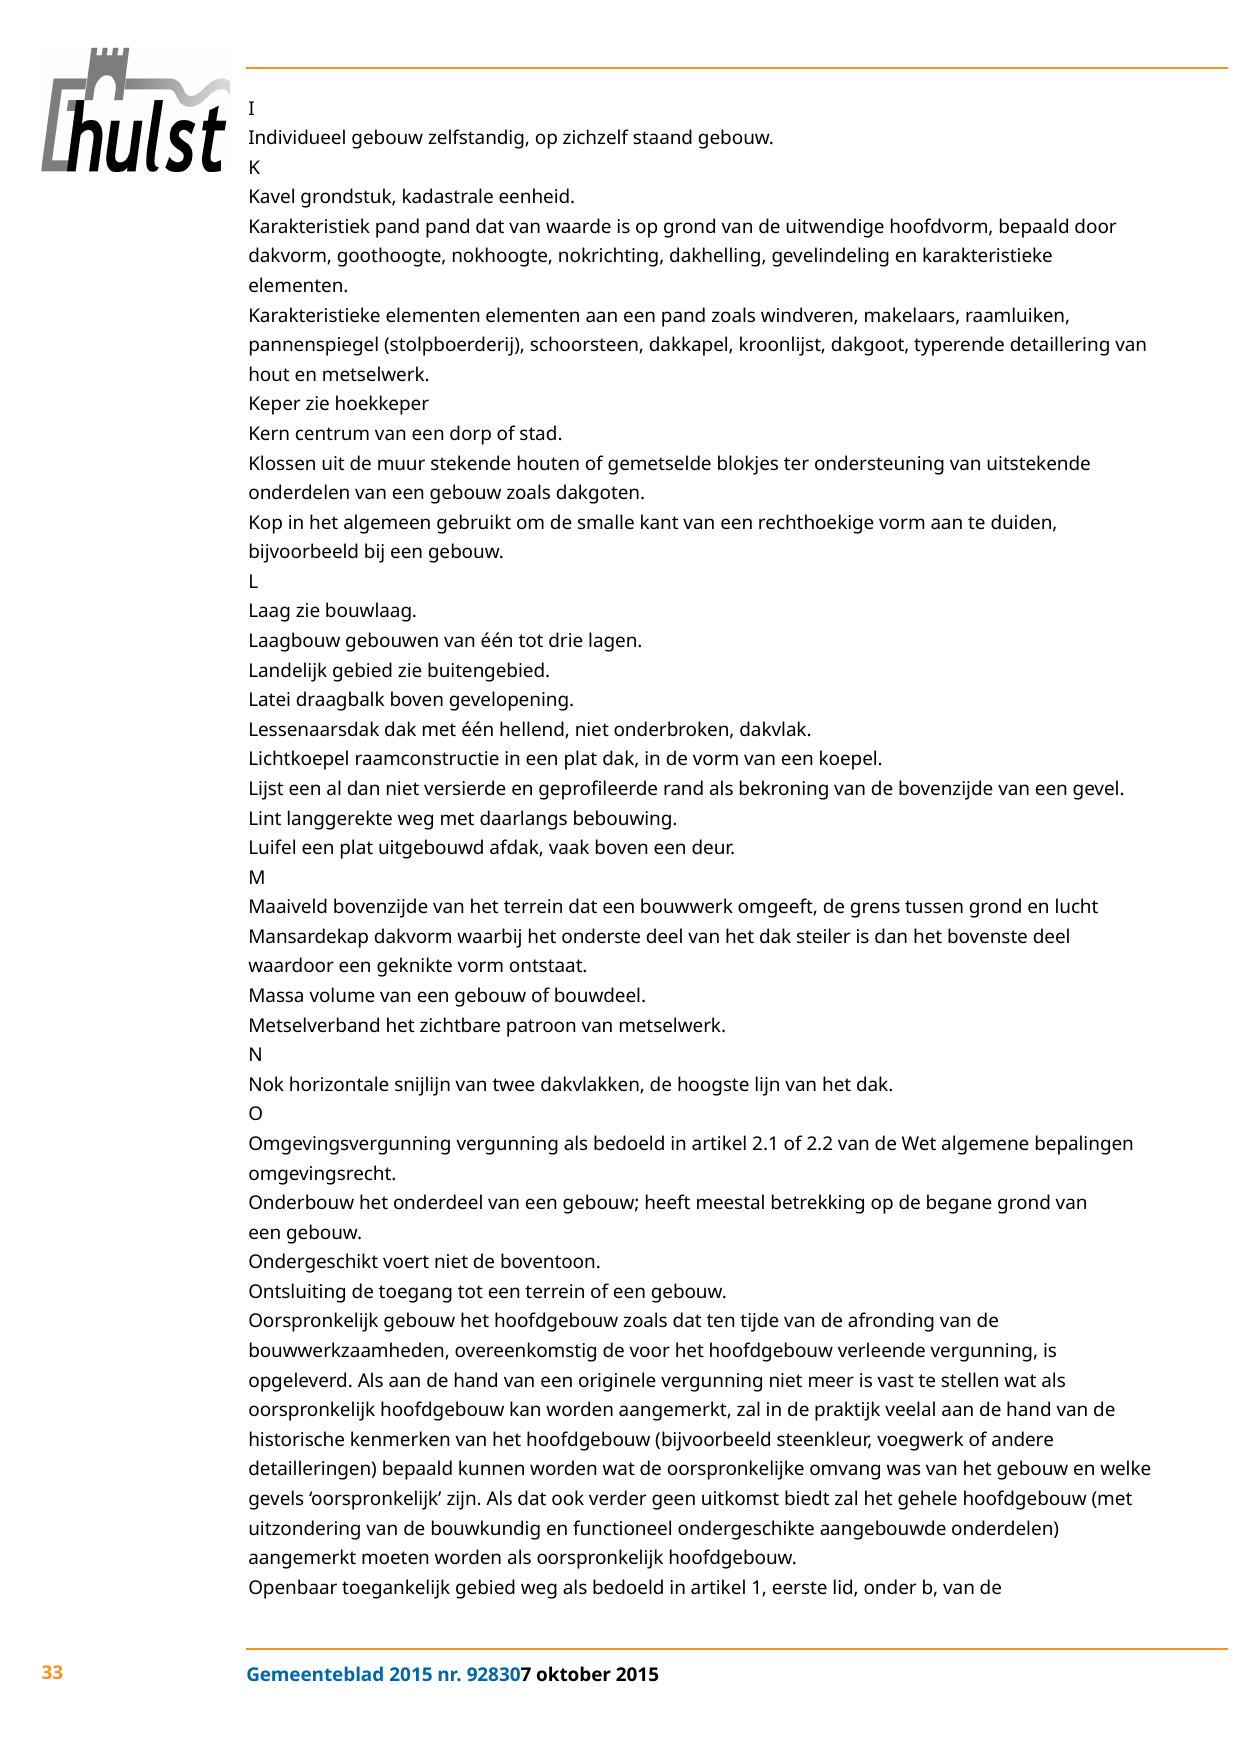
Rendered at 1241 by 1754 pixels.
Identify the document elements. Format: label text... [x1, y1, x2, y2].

text Latei draagbalk boven gevelopening. [248, 686, 1152, 712]
text Luifel een plat uitgebouwd afdak, vaak boven een deur. [248, 834, 1152, 860]
text Kop in het algemeen gebruikt om de smalle kant van een rechthoekige vorm aan te duiden, bijvoorbeeld bij een gebouw. [248, 509, 1152, 564]
text Omgevingsvergunning vergunning als bedoeld in artikel 2.1 of 2.2 van de Wet algemene bepalingen omgevingsrecht. [248, 1130, 1152, 1186]
text Karakteristieke elementen elementen aan een pand zoals windveren, makelaars, raamluiken, pannenspiegel (stolpboerderij), schoorsteen, dakkapel, kroonlijst, dakgoot, typerende detaillering van hout en metselwerk. [248, 302, 1152, 387]
text I [248, 95, 1152, 121]
text Laagbouw gebouwen van één tot drie lagen. [248, 627, 1152, 653]
text een gebouw. [248, 1219, 1152, 1245]
text Ondergeschikt voert niet de boventoon. [248, 1248, 1152, 1274]
text Lint langgerekte weg met daarlangs bebouwing. [248, 805, 1152, 831]
text Individueel gebouw zelfstandig, op zichzelf staand gebouw. [248, 124, 1152, 150]
text Openbaar toegankelijk gebied weg als bedoeld in artikel 1, eerste lid, onder b, van de [248, 1574, 1152, 1600]
text Oorspronkelijk gebouw het hoofdgebouw zoals dat ten tijde van de afronding van de bouwwerkzaamheden, overeenkomstig de voor het hoofdgebouw verleende vergunning, is opgeleverd. Als aan de hand van een originele vergunning niet meer is vast te stellen wat als oorspronkelijk hoofdgebouw kan worden aangemerkt, zal in de praktijk veelal aan de hand van de historische kenmerken van het hoofdgebouw (bijvoorbeeld steenkleur, voegwerk of andere detailleringen) bepaald kunnen worden wat de oorspronkelijke omvang was van het gebouw en welke gevels ‘oorspronkelijk’ zijn. Als dat ook verder geen uitkomst biedt zal het gehele hoofdgebouw (met uitzondering van de bouwkundig en functioneel ondergeschikte aangebouwde onderdelen) aangemerkt moeten worden als oorspronkelijk hoofdgebouw. [248, 1308, 1152, 1570]
text N [248, 1041, 1152, 1067]
text Keper zie hoekkeper [248, 391, 1152, 416]
text Mansardekap dakvorm waarbij het onderste deel van het dak steiler is dan het bovenste deel waardoor een geknikte vorm ontstaat. [248, 923, 1152, 978]
text Nok horizontale snijlijn van twee dakvlakken, de hoogste lijn van het dak. [248, 1071, 1152, 1097]
text Onderbouw het onderdeel van een gebouw; heeft meestal betrekking op de begane grond van [248, 1189, 1152, 1215]
text L [248, 568, 1152, 594]
text O [248, 1101, 1152, 1126]
text Klossen uit de muur stekende houten of gemetselde blokjes ter ondersteuning van uitstekende onderdelen van een gebouw zoals dakgoten. [248, 450, 1152, 505]
text Laag zie bouwlaag. [248, 598, 1152, 623]
text Metselverband het zichtbare patroon van metselwerk. [248, 1012, 1152, 1038]
text K [248, 154, 1152, 180]
text Lichtkoepel raamconstructie in een plat dak, in de vorm van een koepel. [248, 746, 1152, 771]
text Maaiveld bovenzijde van het terrein dat een bouwwerk omgeeft, de grens tussen grond en lucht [248, 893, 1152, 919]
text Ontsluiting de toegang tot een terrein of een gebouw. [248, 1278, 1152, 1304]
text Kavel grondstuk, kadastrale eenheid. [248, 183, 1152, 209]
text Lessenaarsdak dak met één hellend, niet onderbroken, dakvlak. [248, 716, 1152, 742]
text Kern centrum van een dorp of stad. [248, 420, 1152, 446]
text Lijst een al dan niet versierde en geprofileerde rand als bekroning van de bovenzijde van een gevel. [248, 775, 1152, 801]
text Karakteristiek pand pand dat van waarde is op grond van de uitwendige hoofdvorm, bepaald door dakvorm, goothoogte, nokhoogte, nokrichting, dakhelling, gevelindeling en karakteristieke elementen. [248, 213, 1152, 298]
text Massa volume van een gebouw of bouwdeel. [248, 982, 1152, 1008]
picture [41, 47, 231, 172]
text Landelijk gebied zie buitengebied. [248, 657, 1152, 683]
text M [248, 864, 1152, 890]
